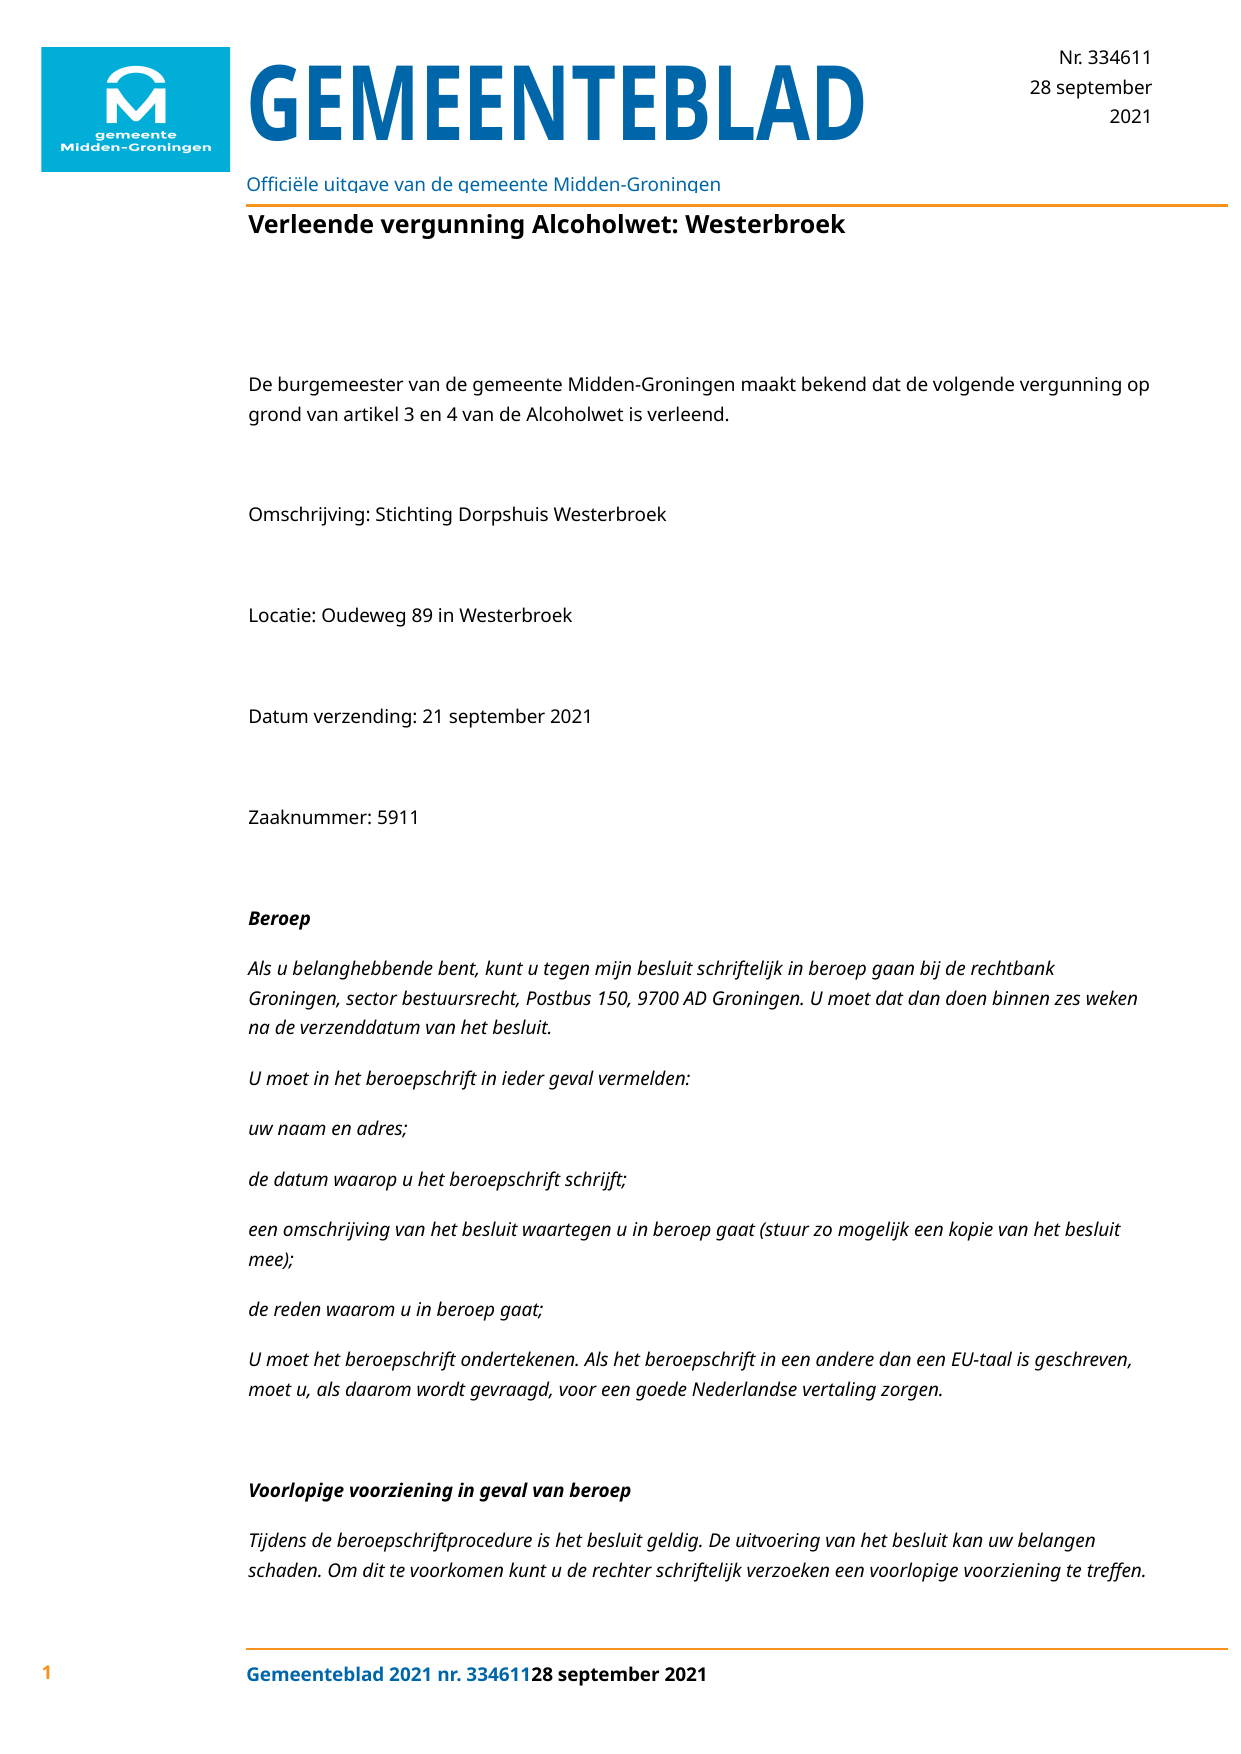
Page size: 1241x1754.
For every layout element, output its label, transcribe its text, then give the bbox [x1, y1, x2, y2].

text Omschrijving: Stichting Dorpshuis Westerbroek [248, 502, 1152, 527]
text Voorlopige voorziening in geval van beroep [248, 1477, 1152, 1503]
picture [184, 146, 190, 153]
text U moet het beroepschrift ondertekenen. Als het beroepschrift in een andere dan een EU-taal is geschreven, moet u, als daarom wordt gevraagd, voor een goede Nederlandse vertaling zorgen. [248, 1347, 1152, 1402]
text Als u belanghebbende bent, kunt u tegen mijn besluit schriftelijk in beroep gaan bij de rechtbank Groningen, sector bestuursrecht, Postbus 150, 9700 AD Groningen. U moet dat dan doen binnen zes weken na de verzenddatum van het besluit. [248, 955, 1152, 1040]
text Zaaknummer: 5911 [248, 804, 1152, 830]
text Verleende vergunning Alcoholwet: Westerbroek [248, 207, 1152, 241]
picture [107, 89, 165, 122]
picture [108, 66, 164, 82]
text de reden waarom u in beroep gaat; [248, 1296, 1152, 1322]
text Datum verzending: 21 september 2021 [248, 703, 1152, 729]
text een omschrijving van het besluit waartegen u in beroep gaat (stuur zo mogelijk een kopie van het besluit mee); [248, 1216, 1152, 1271]
text U moet in het beroepschrift in ieder geval vermelden: [248, 1065, 1152, 1091]
text de datum waarop u het beroepschrift schrijft; [248, 1166, 1152, 1191]
text uw naam en adres; [248, 1115, 1152, 1141]
text Tijdens de beroepschriftprocedure is het besluit geldig. De uitvoering van het besluit kan uw belangen schaden. Om dit te voorkomen kunt u de rechter schriftelijk verzoeken een voorlopige voorziening te treffen. [248, 1527, 1152, 1583]
text Locatie: Oudeweg 89 in Westerbroek [248, 602, 1152, 628]
text Beroep [248, 905, 1152, 931]
text De burgemeester van de gemeente Midden-Groningen maakt bekend dat de volgende vergunning op grond van artikel 3 en 4 van de Alcoholwet is verleend. [248, 371, 1152, 426]
